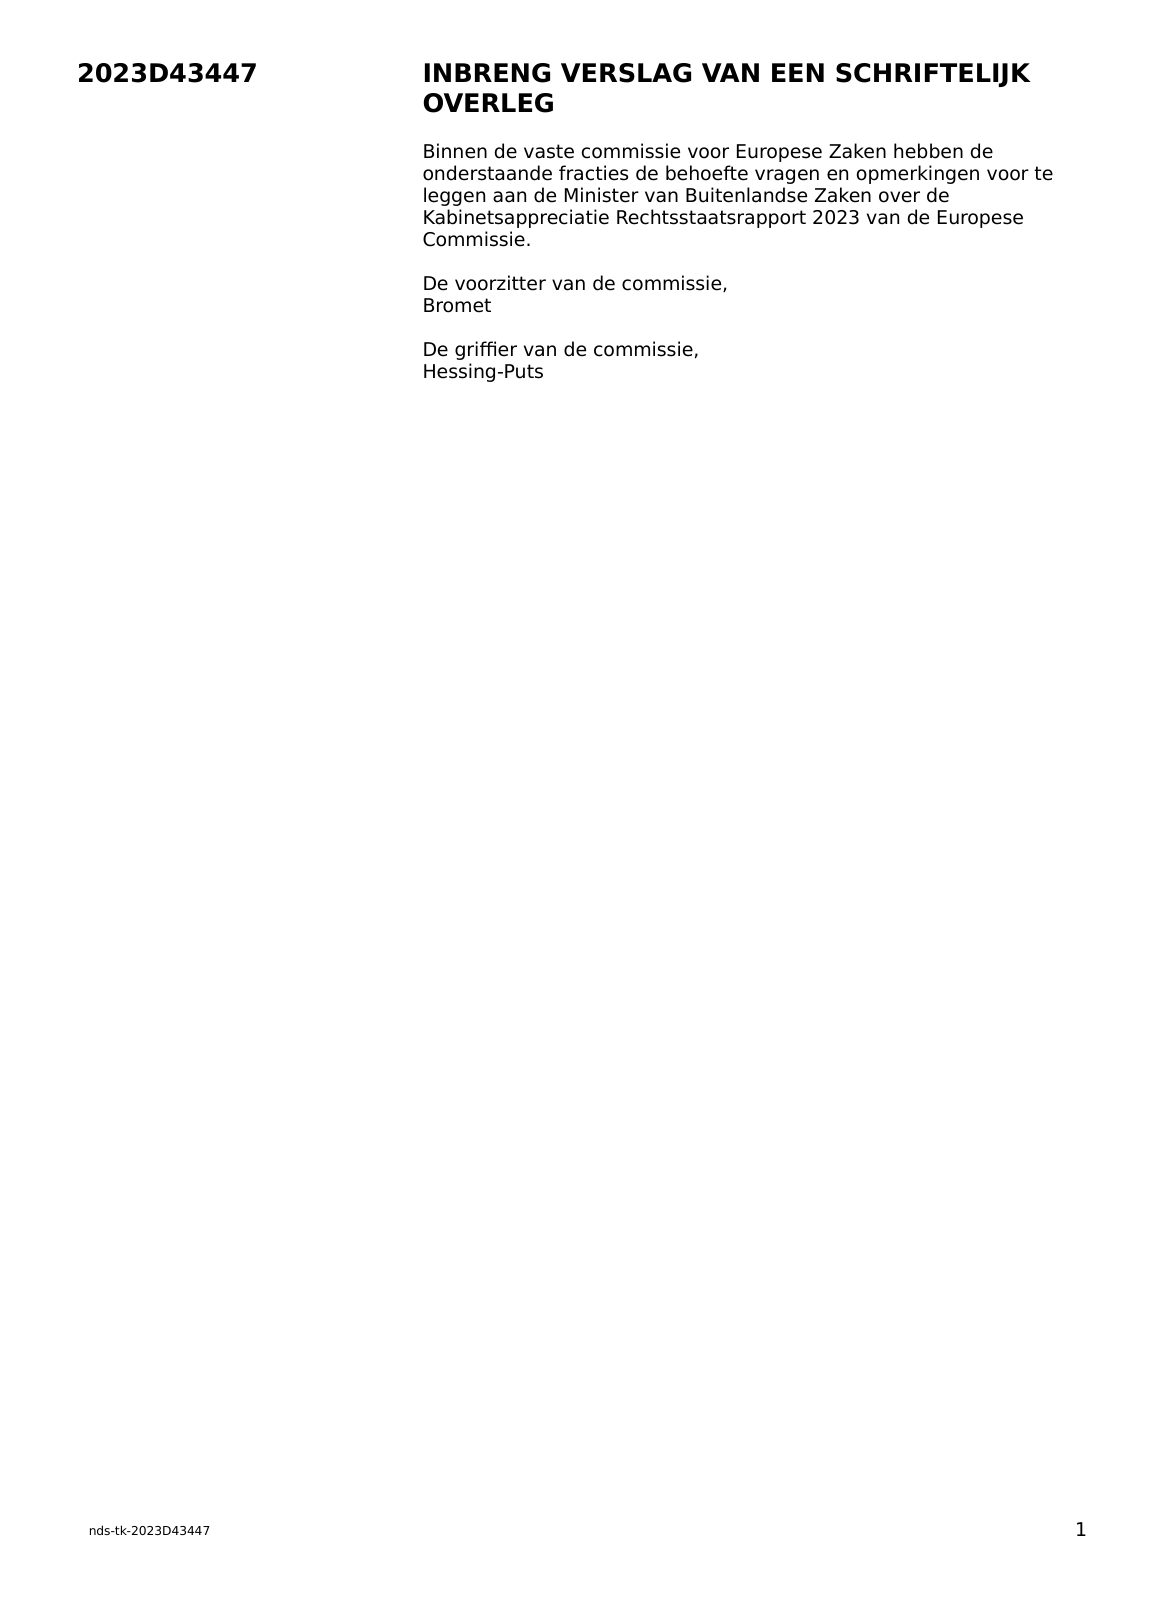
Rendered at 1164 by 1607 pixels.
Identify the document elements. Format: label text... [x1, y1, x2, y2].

text Bromet [422, 295, 1087, 317]
text De voorzitter van de commissie, [422, 273, 1087, 295]
text Binnen de vaste commissie voor Europese Zaken hebben de onderstaande fracties de behoefte vragen en opmerkingen voor te leggen aan de Minister van Buitenlandse Zaken over de Kabinetsappreciatie Rechtsstaatsrapport 2023 van de Europese Commissie. [422, 141, 1087, 251]
text 2023D43447 INBRENG VERSLAG VAN EEN SCHRIFTELIJK OVERLEG [77, 59, 1087, 118]
text Hessing-Puts [422, 361, 1087, 383]
text nds-tk-2023D43447 [88, 1524, 323, 1538]
text De griffier van de commissie, [422, 339, 1087, 361]
